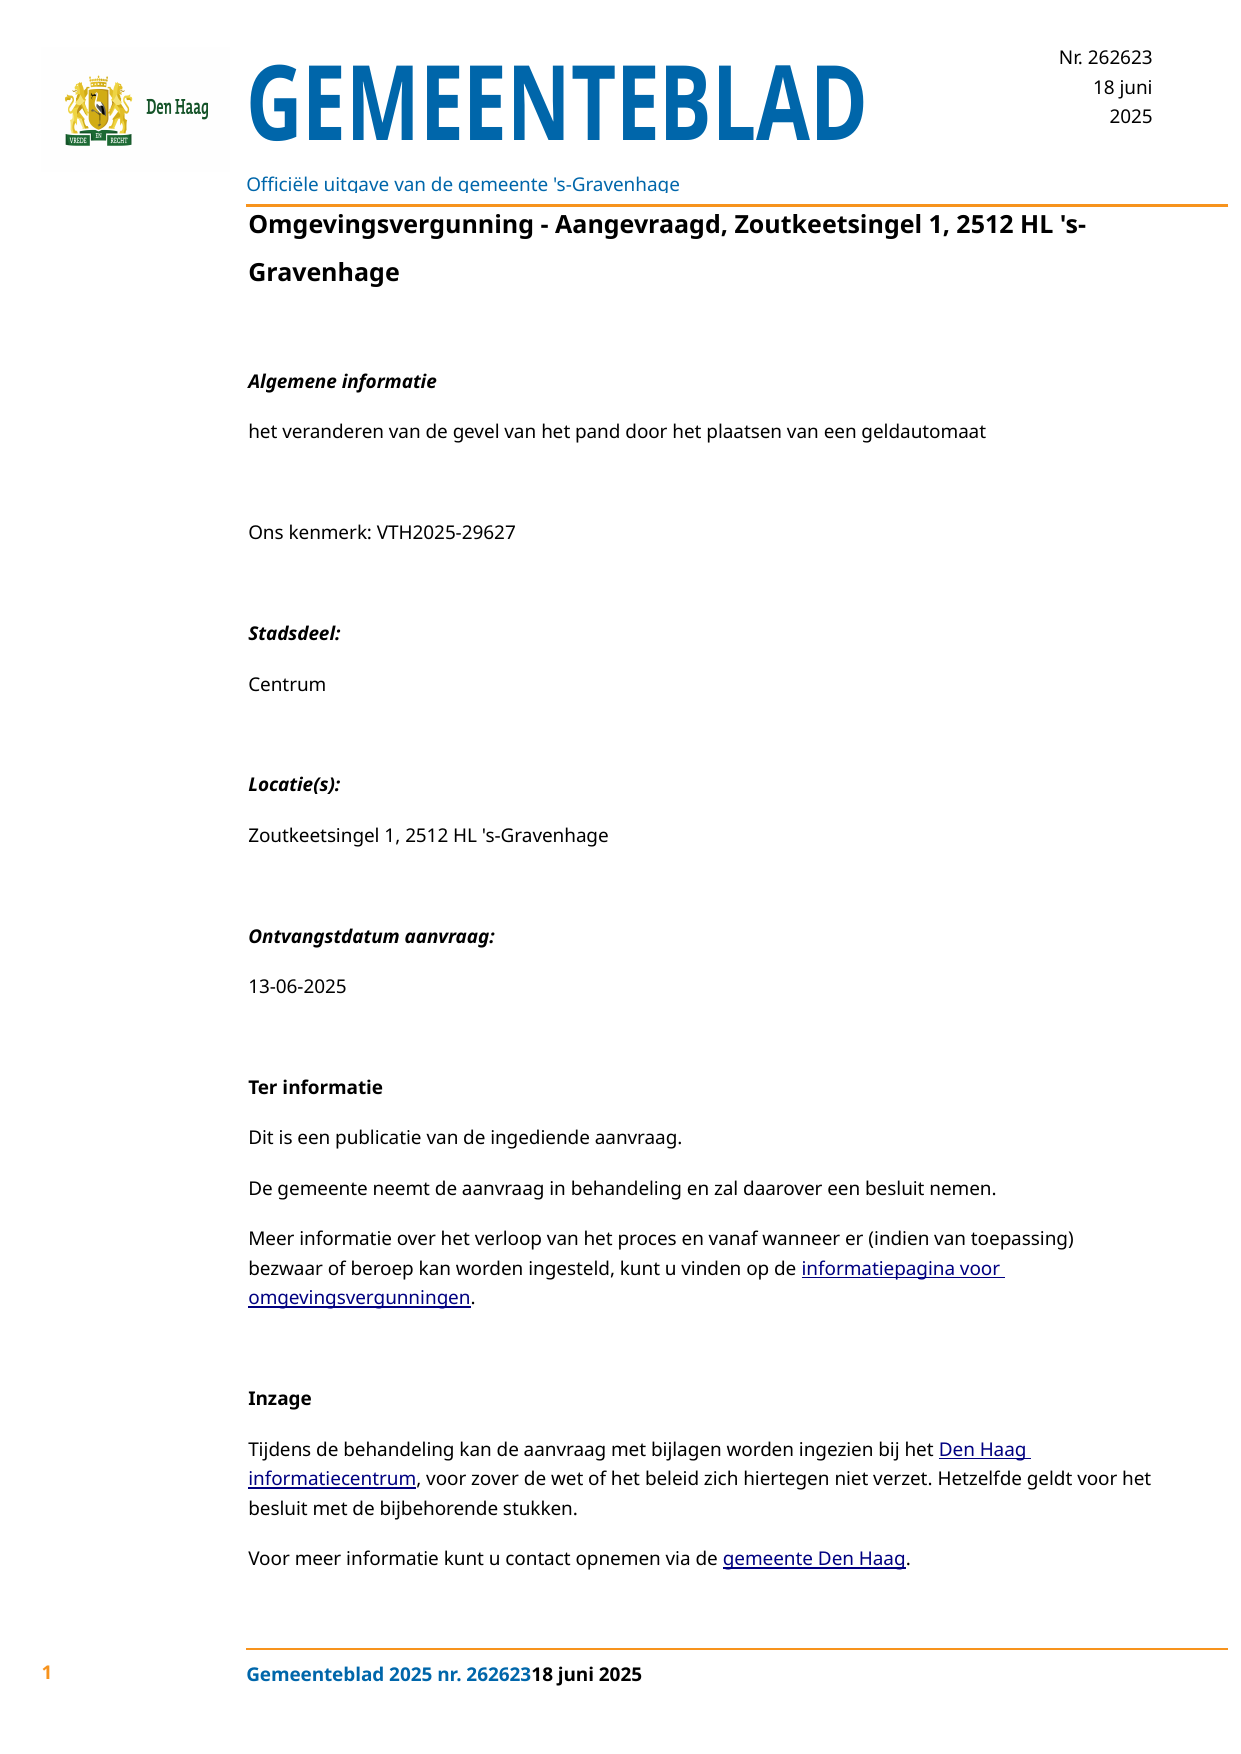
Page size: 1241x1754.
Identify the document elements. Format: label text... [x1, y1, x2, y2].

text Ons kenmerk: VTH2025-29627 [248, 519, 1152, 545]
text Locatie(s): [248, 772, 1152, 797]
text Meer informatie over het verloop van het proces en vanaf wanneer er (indien van toepassing) bezwaar of beroep kan worden ingesteld, kunt u vinden op de informatiepagina voor omgevingsvergunningen. [248, 1225, 1152, 1310]
text De gemeente neemt de aanvraag in behandeling en zal daarover een besluit nemen. [248, 1175, 1152, 1201]
text Ter informatie [248, 1074, 1152, 1100]
text Zoutkeetsingel 1, 2512 HL 's-Gravenhage [248, 822, 1152, 848]
text 13-06-2025 [248, 973, 1152, 999]
text Stadsdeel: [248, 620, 1152, 646]
text Centrum [248, 671, 1152, 697]
text Tijdens de behandeling kan de aanvraag met bijlagen worden ingezien bij het Den Haag informatiecentrum, voor zover de wet of het beleid zich hiertegen niet verzet. Hetzelfde geldt voor het besluit met de bijbehorende stukken. [248, 1436, 1152, 1521]
text het veranderen van de gevel van het pand door het plaatsen van een geldautomaat [248, 419, 1152, 444]
text Voor meer informatie kunt u contact opnemen via de gemeente Den Haag. [248, 1545, 1152, 1571]
text Ontvangstdatum aanvraag: [248, 923, 1152, 949]
picture [41, 47, 231, 172]
text Algemene informatie [248, 368, 1152, 394]
text Omgevingsvergunning - Aangevraagd, Zoutkeetsingel 1, 2512 HL 's-Gravenhage [248, 207, 1152, 288]
text Dit is een publicatie van de ingediende aanvraag. [248, 1124, 1152, 1150]
text Inzage [248, 1385, 1152, 1411]
